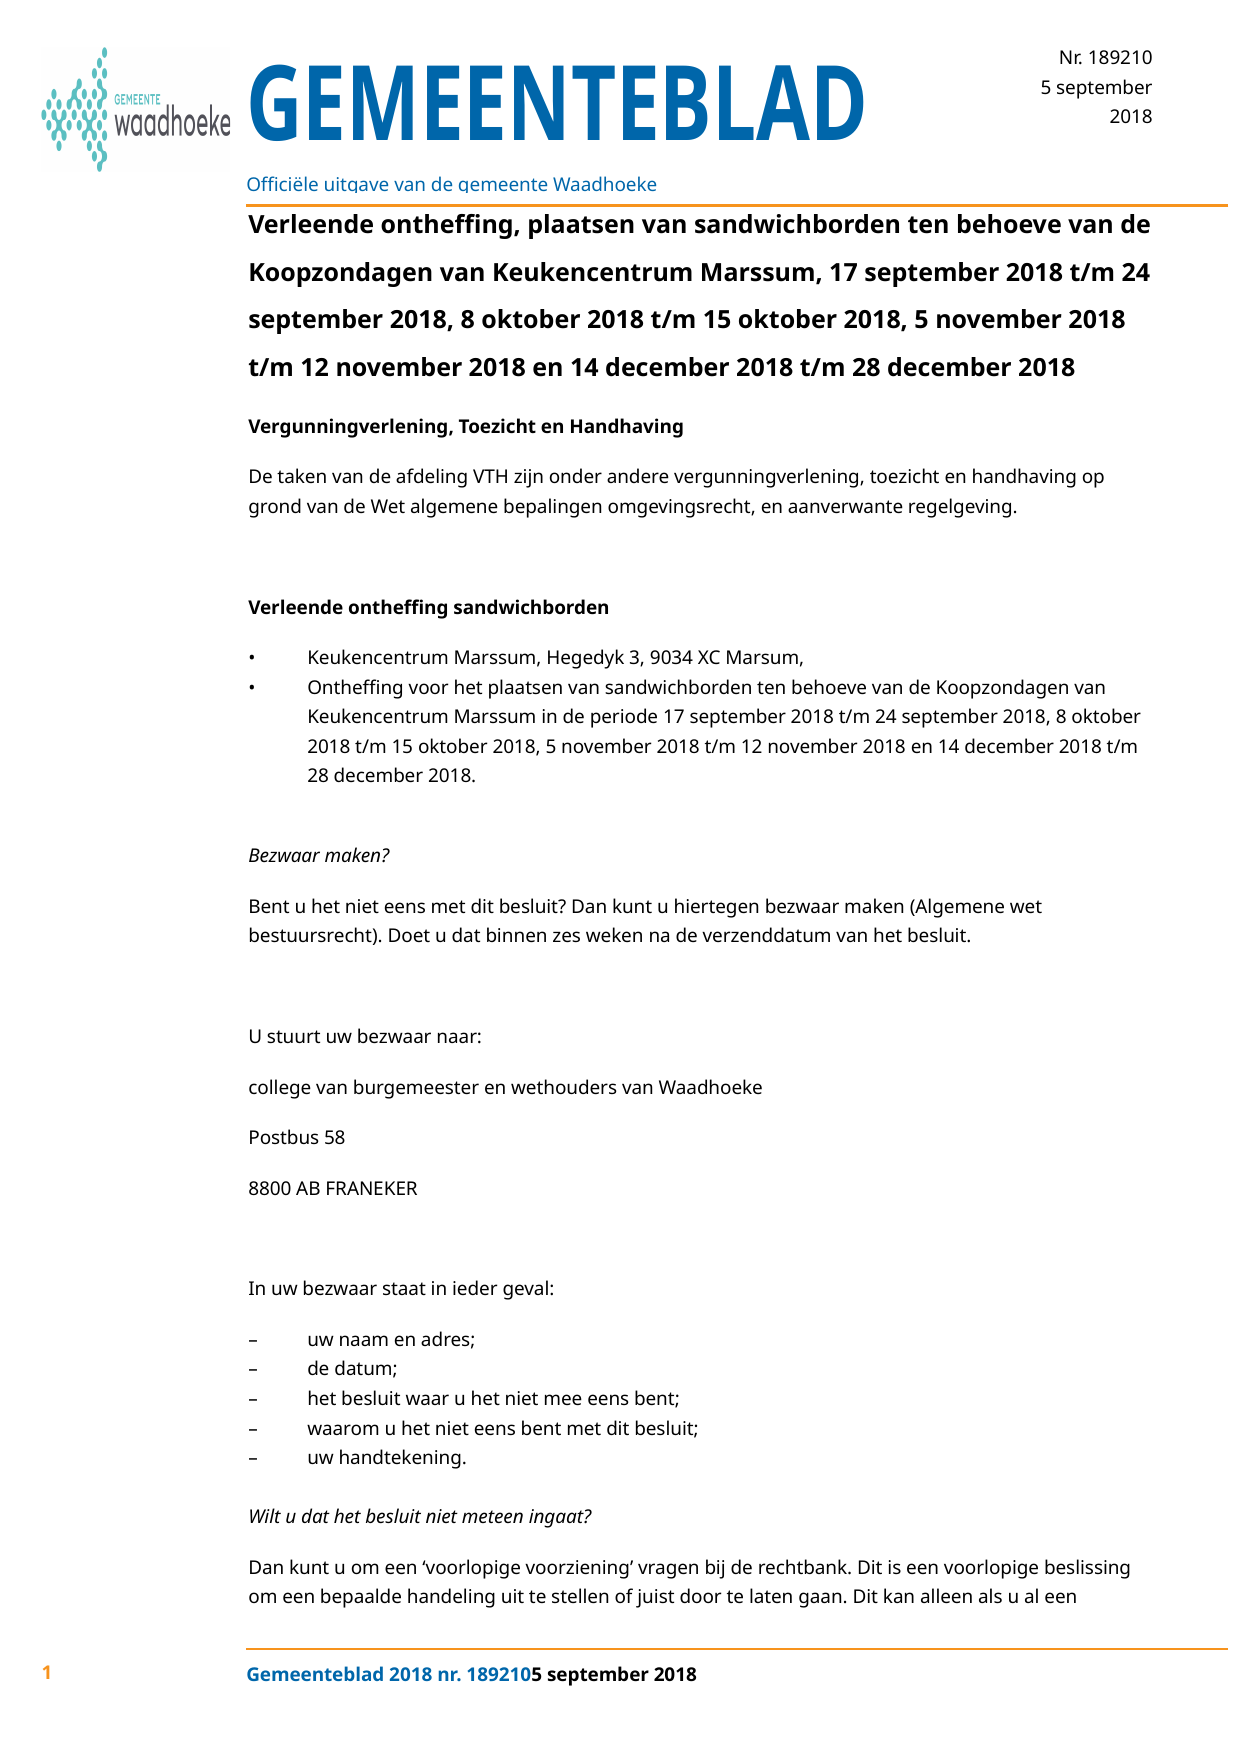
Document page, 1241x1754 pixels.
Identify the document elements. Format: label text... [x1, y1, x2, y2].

list Ontheffing voor het plaatsen van sandwichborden ten behoeve van de Koopzondagen van Keukencentrum Marssum in de periode 17 september 2018 t/m 24 september 2018, 8 oktober 2018 t/m 15 oktober 2018, 5 november 2018 t/m 12 november 2018 en 14 december 2018 t/m 28 december 2018. [248, 674, 1152, 788]
text De taken van de afdeling VTH zijn onder andere vergunningverlening, toezicht en handhaving op grond van de Wet algemene bepalingen omgevingsrecht, en aanverwante regelgeving. [248, 463, 1152, 519]
list Keukencentrum Marssum, Hegedyk 3, 9034 XC Marsum, [248, 644, 1152, 670]
text Wilt u dat het besluit niet meteen ingaat? [248, 1503, 1152, 1529]
text Dan kunt u om een ‘voorlopige voorziening’ vragen bij de rechtbank. Dit is een voorlopige beslissing om een bepaalde handeling uit te stellen of juist door te laten gaan. Dit kan alleen als u al een [248, 1554, 1152, 1609]
text Verleende ontheffing sandwichborden [248, 594, 1152, 620]
text college van burgemeester en wethouders van Waadhoeke [248, 1074, 1152, 1100]
text Bent u het niet eens met dit besluit? Dan kunt u hiertegen bezwaar maken (Algemene wet bestuursrecht). Doet u dat binnen zes weken na de verzenddatum van het besluit. [248, 893, 1152, 948]
list uw handtekening. [248, 1444, 1152, 1470]
text U stuurt uw bezwaar naar: [248, 1023, 1152, 1049]
text Vergunningverlening, Toezicht en Handhaving [248, 413, 1152, 439]
text In uw bezwaar staat in ieder geval: [248, 1276, 1152, 1301]
list uw naam en adres; [248, 1326, 1152, 1352]
list de datum; [248, 1356, 1152, 1381]
list het besluit waar u het niet mee eens bent; [248, 1385, 1152, 1411]
picture [41, 47, 231, 172]
text Postbus 58 [248, 1124, 1152, 1150]
list waarom u het niet eens bent met dit besluit; [248, 1415, 1152, 1441]
text Verleende ontheffing, plaatsen van sandwichborden ten behoeve van de Koopzondagen van Keukencentrum Marssum, 17 september 2018 t/m 24 september 2018, 8 oktober 2018 t/m 15 oktober 2018, 5 november 2018 t/m 12 november 2018 en 14 december 2018 t/m 28 december 2018 [248, 207, 1152, 384]
text Bezwaar maken? [248, 843, 1152, 868]
text 8800 AB FRANEKER [248, 1175, 1152, 1201]
